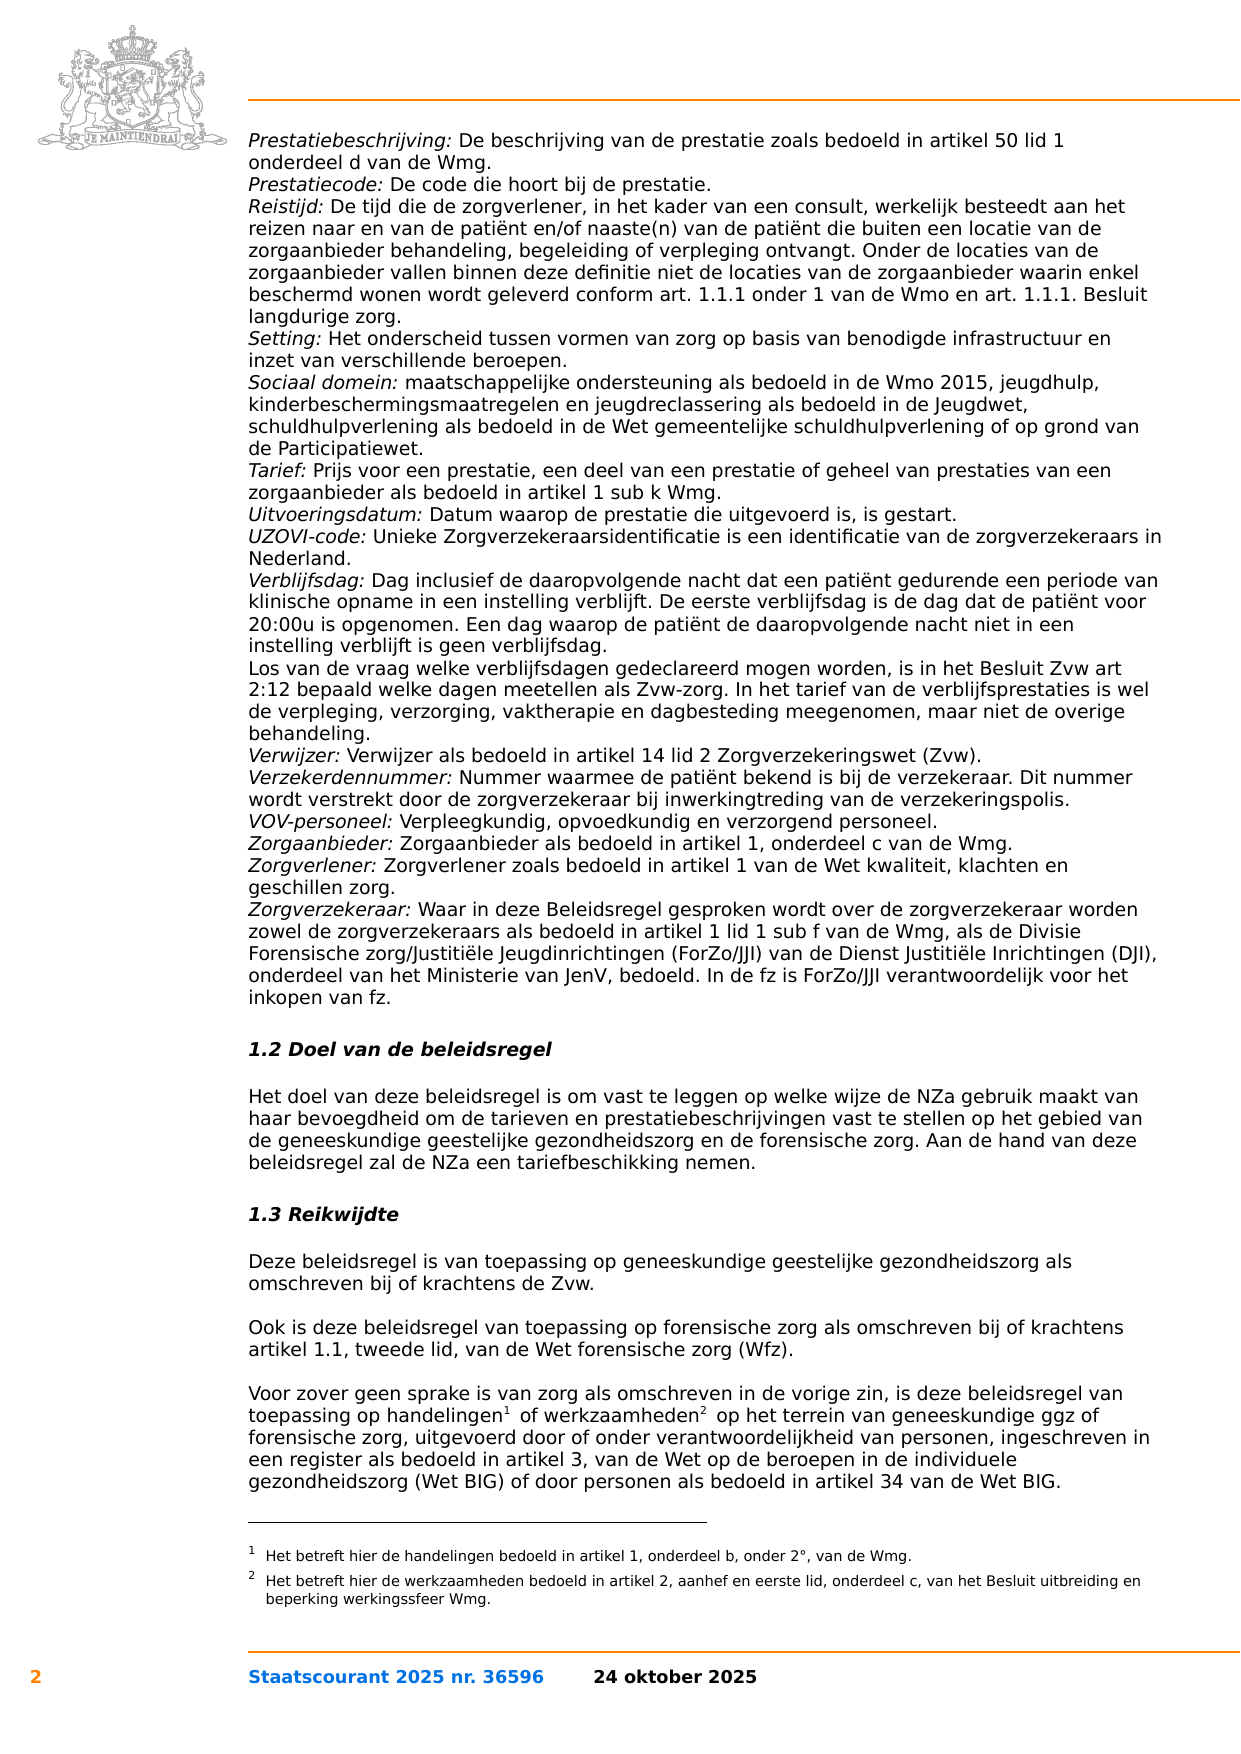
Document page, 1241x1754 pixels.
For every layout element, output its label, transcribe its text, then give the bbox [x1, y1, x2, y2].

text Los van de vraag welke verblijfsdagen gedeclareerd mogen worden, is in het Besluit Zvw art 2:12 bepaald welke dagen meetellen als Zvw-zorg. In het tarief van de verblijfsprestaties is wel de verpleging, verzorging, vaktherapie en dagbesteding meegenomen, maar niet de overige behandeling. [248, 657, 1163, 745]
text Verblijfsdag: Dag inclusief de daaropvolgende nacht dat een patiënt gedurende een periode van klinische opname in een instelling verblijft. De eerste verblijfsdag is de dag dat de patiënt voor 20:00u is opgenomen. Een dag waarop de patiënt de daaropvolgende nacht niet in een instelling verblijft is geen verblijfsdag. [248, 569, 1163, 657]
text Het betreft hier de handelingen bedoeld in artikel 1, onderdeel b, onder 2°, van de Wmg. [248, 1544, 1163, 1566]
text Zorgaanbieder: Zorgaanbieder als bedoeld in artikel 1, onderdeel c van de Wmg. [248, 833, 1163, 855]
subtitle 1.3 Reikwijdte [248, 1204, 1163, 1226]
text Verzekerdennummer: Nummer waarmee de patiënt bekend is bij de verzekeraar. Dit nummer wordt verstrekt door de zorgverzekeraar bij inwerkingtreding van de verzekeringspolis. [248, 767, 1163, 811]
text Verwijzer: Verwijzer als bedoeld in artikel 14 lid 2 Zorgverzekeringswet (Zvw). [248, 745, 1163, 767]
text Setting: Het onderscheid tussen vormen van zorg op basis van benodigde infrastructuur en inzet van verschillende beroepen. [248, 328, 1163, 372]
text Voor zover geen sprake is van zorg als omschreven in de vorige zin, is deze beleidsregel van toepassing op handelingen of werkzaamheden op het terrein van geneeskundige ggz of forensische zorg, uitgevoerd door of onder verantwoordelijkheid van personen, ingeschreven in een register als bedoeld in artikel 3, van de Wet op de beroepen in de individuele gezondheidszorg (Wet BIG) of door personen als bedoeld in artikel 34 van de Wet BIG. [248, 1383, 1163, 1492]
text Prestatiecode: De code die hoort bij de prestatie. [248, 174, 1163, 196]
text Zorgverzekeraar: Waar in deze Beleidsregel gesproken wordt over de zorgverzekeraar worden zowel de zorgverzekeraars als bedoeld in artikel 1 lid 1 sub f van de Wmg, als de Divisie Forensische zorg/Justitiële Jeugdinrichtingen (ForZo/JJI) van de Dienst Justitiële Inrichtingen (DJI), onderdeel van het Ministerie van JenV, bedoeld. In de fz is ForZo/JJI verantwoordelijk voor het inkopen van fz. [248, 899, 1163, 1009]
text Uitvoeringsdatum: Datum waarop de prestatie die uitgevoerd is, is gestart. [248, 503, 1163, 526]
subtitle 1.2 Doel van de beleidsregel [248, 1039, 1163, 1061]
text Ook is deze beleidsregel van toepassing op forensische zorg als omschreven bij of krachtens artikel 1.1, tweede lid, van de Wet forensische zorg (Wfz). [248, 1317, 1163, 1361]
text Reistijd: De tijd die de zorgverlener, in het kader van een consult, werkelijk besteedt aan het reizen naar en van de patiënt en/of naaste(n) van de patiënt die buiten een locatie van de zorgaanbieder behandeling, begeleiding of verpleging ontvangt. Onder de locaties van de zorgaanbieder vallen binnen deze definitie niet de locaties van de zorgaanbieder waarin enkel beschermd wonen wordt geleverd conform art. 1.1.1 onder 1 van de Wmo en art. 1.1.1. Besluit langdurige zorg. [248, 196, 1163, 328]
text UZOVI-code: Unieke Zorgverzekeraarsidentificatie is een identificatie van de zorgverzekeraars in Nederland. [248, 526, 1163, 569]
text VOV-personeel: Verpleegkundig, opvoedkundig en verzorgend personeel. [248, 811, 1163, 833]
text Tarief: Prijs voor een prestatie, een deel van een prestatie of geheel van prestaties van een zorgaanbieder als bedoeld in artikel 1 sub k Wmg. [248, 459, 1163, 503]
text Sociaal domein: maatschappelijke ondersteuning als bedoeld in de Wmo 2015, jeugdhulp, kinderbeschermingsmaatregelen en jeugdreclassering als bedoeld in de Jeugdwet, schuldhulpverlening als bedoeld in de Wet gemeentelijke schuldhulpverlening of op grond van de Participatiewet. [248, 372, 1163, 459]
text Zorgverlener: Zorgverlener zoals bedoeld in artikel 1 van de Wet kwaliteit, klachten en geschillen zorg. [248, 855, 1163, 899]
text Prestatiebeschrijving: De beschrijving van de prestatie zoals bedoeld in artikel 50 lid 1 onderdeel d van de Wmg. [248, 130, 1163, 174]
text Het betreft hier de werkzaamheden bedoeld in artikel 2, aanhef en eerste lid, onderdeel c, van het Besluit uitbreiding en beperking werkingssfeer Wmg. [248, 1569, 1163, 1608]
text Het doel van deze beleidsregel is om vast te leggen op welke wijze de NZa gebruik maakt van haar bevoegdheid om de tarieven en prestatiebeschrijvingen vast te stellen op het gebied van de geneeskundige geestelijke gezondheidszorg en de forensische zorg. Aan de hand van deze beleidsregel zal de NZa een tariefbeschikking nemen. [248, 1086, 1163, 1174]
picture [38, 25, 227, 150]
text Deze beleidsregel is van toepassing op geneeskundige geestelijke gezondheidszorg als omschreven bij of krachtens de Zvw. [248, 1251, 1163, 1295]
